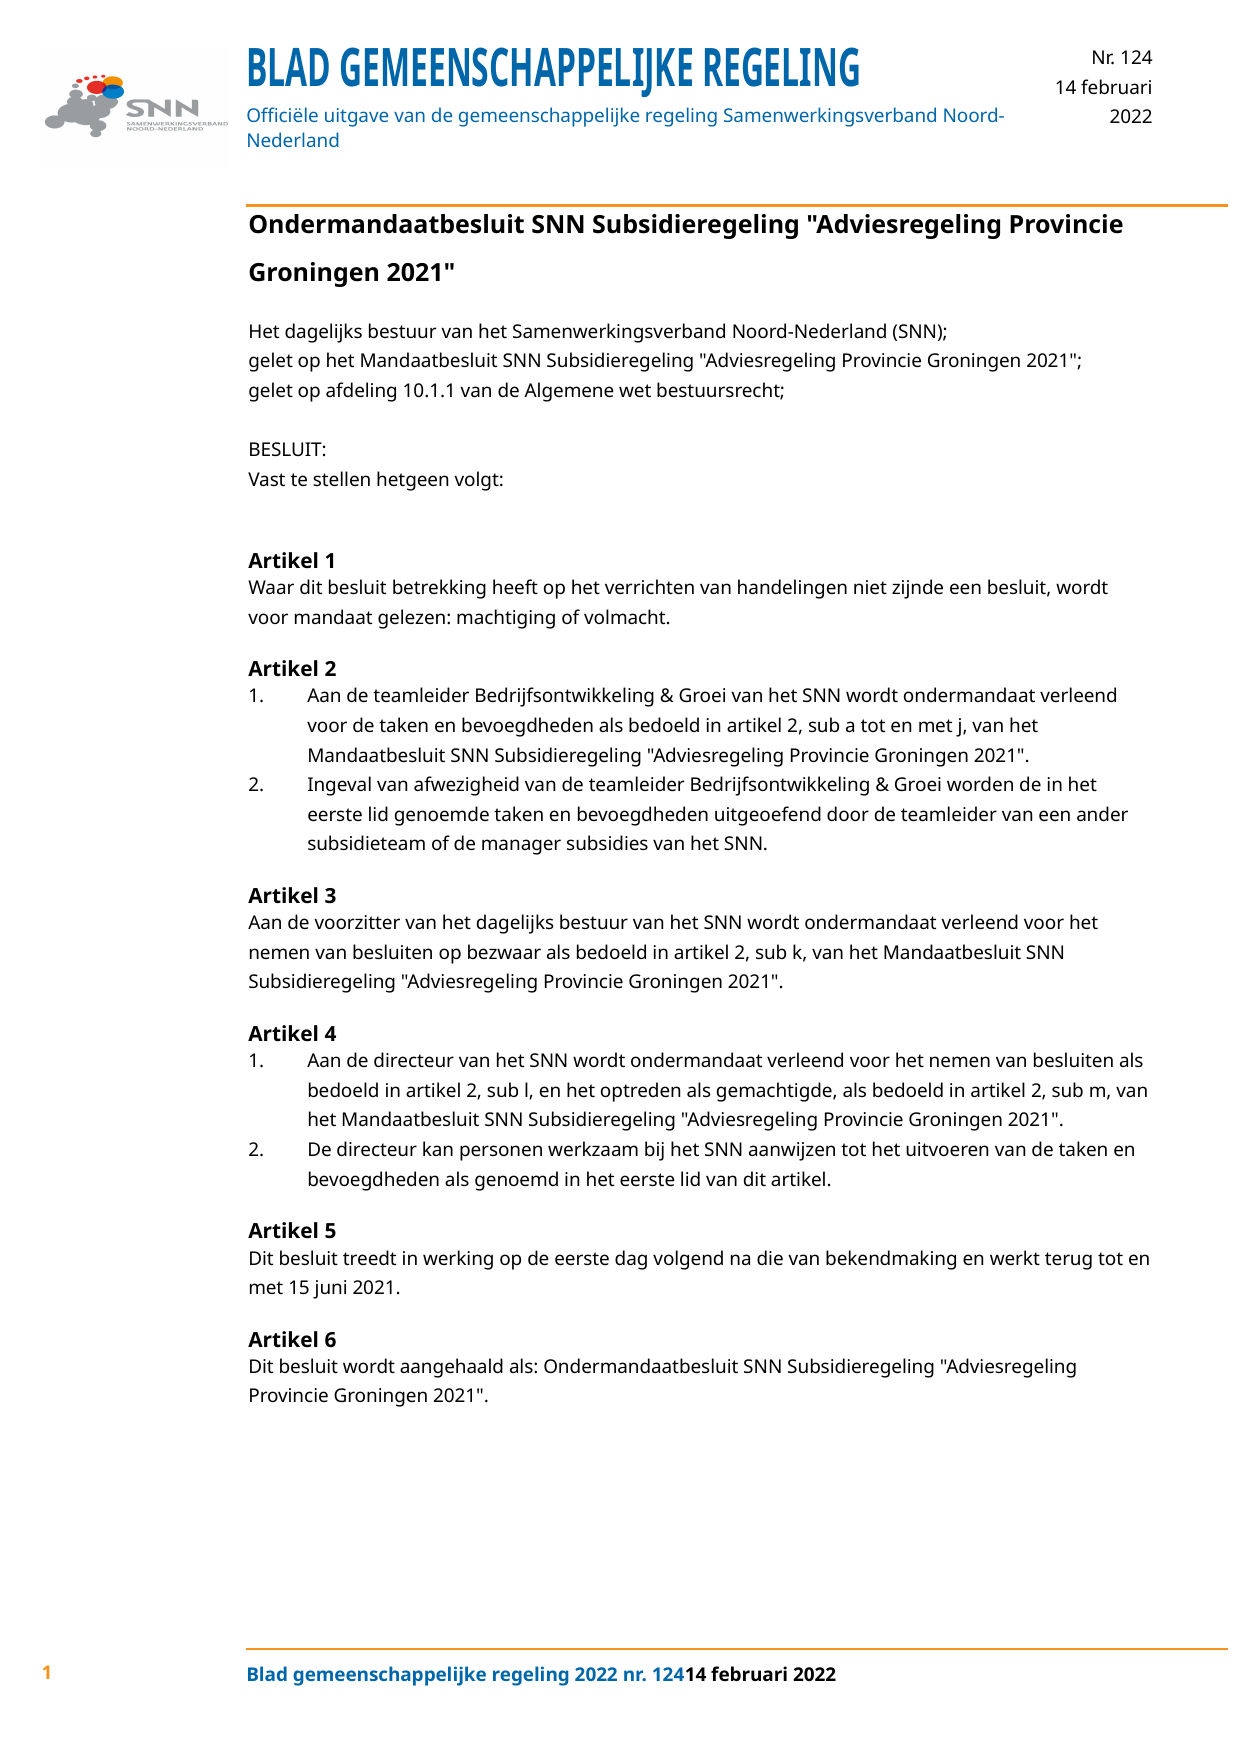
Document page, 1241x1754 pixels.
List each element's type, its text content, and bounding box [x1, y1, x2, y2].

text gelet op het Mandaatbesluit SNN Subsidieregeling "Adviesregeling Provincie Groningen 2021"; [248, 347, 1152, 373]
text Artikel 3 [248, 881, 1152, 909]
text Ondermandaatbesluit SNN Subsidieregeling "Adviesregeling Provincie Groningen 2021" [248, 207, 1152, 288]
text Waar dit besluit betrekking heeft op het verrichten van handelingen niet zijnde een besluit, wordt voor mandaat gelezen: machtiging of volmacht. [248, 574, 1152, 629]
text Het dagelijks bestuur van het Samenwerkingsverband Noord-Nederland (SNN); [248, 318, 1152, 344]
text Dit besluit treedt in werking op de eerste dag volgend na die van bekendmaking en werkt terug tot en met 15 juni 2021. [248, 1245, 1152, 1300]
text Dit besluit wordt aangehaald als: Ondermandaatbesluit SNN Subsidieregeling "Adviesregeling Provincie Groningen 2021". [248, 1353, 1152, 1408]
list Aan de teamleider Bedrijfsontwikkeling & Groei van het SNN wordt ondermandaat verleend voor de taken en bevoegdheden als bedoeld in artikel 2, sub a tot en met j, van het Mandaatbesluit SNN Subsidieregeling "Adviesregeling Provincie Groningen 2021". [248, 683, 1152, 768]
text Artikel 2 [248, 654, 1152, 683]
list Ingeval van afwezigheid van de teamleider Bedrijfsontwikkeling & Groei worden de in het eerste lid genoemde taken en bevoegdheden uitgeoefend door de teamleider van een ander subsidieteam of de manager subsidies van het SNN. [248, 771, 1152, 856]
text gelet op afdeling 10.1.1 van de Algemene wet bestuursrecht; [248, 377, 1152, 403]
text Artikel 4 [248, 1019, 1152, 1047]
text Artikel 5 [248, 1216, 1152, 1245]
text Aan de voorzitter van het dagelijks bestuur van het SNN wordt ondermandaat verleend voor het nemen van besluiten op bezwaar als bedoeld in artikel 2, sub k, van het Mandaatbesluit SNN Subsidieregeling "Adviesregeling Provincie Groningen 2021". [248, 909, 1152, 994]
picture [41, 47, 231, 172]
text BESLUIT: [248, 436, 1152, 462]
list Aan de directeur van het SNN wordt ondermandaat verleend voor het nemen van besluiten als bedoeld in artikel 2, sub l, en het optreden als gemachtigde, als bedoeld in artikel 2, sub m, van het Mandaatbesluit SNN Subsidieregeling "Adviesregeling Provincie Groningen 2021". [248, 1047, 1152, 1132]
list De directeur kan personen werkzaam bij het SNN aanwijzen tot het uitvoeren van de taken en bevoegdheden als genoemd in het eerste lid van dit artikel. [248, 1136, 1152, 1192]
text Artikel 1 [248, 546, 1152, 574]
text Artikel 6 [248, 1325, 1152, 1353]
text Vast te stellen hetgeen volgt: [248, 466, 1152, 492]
